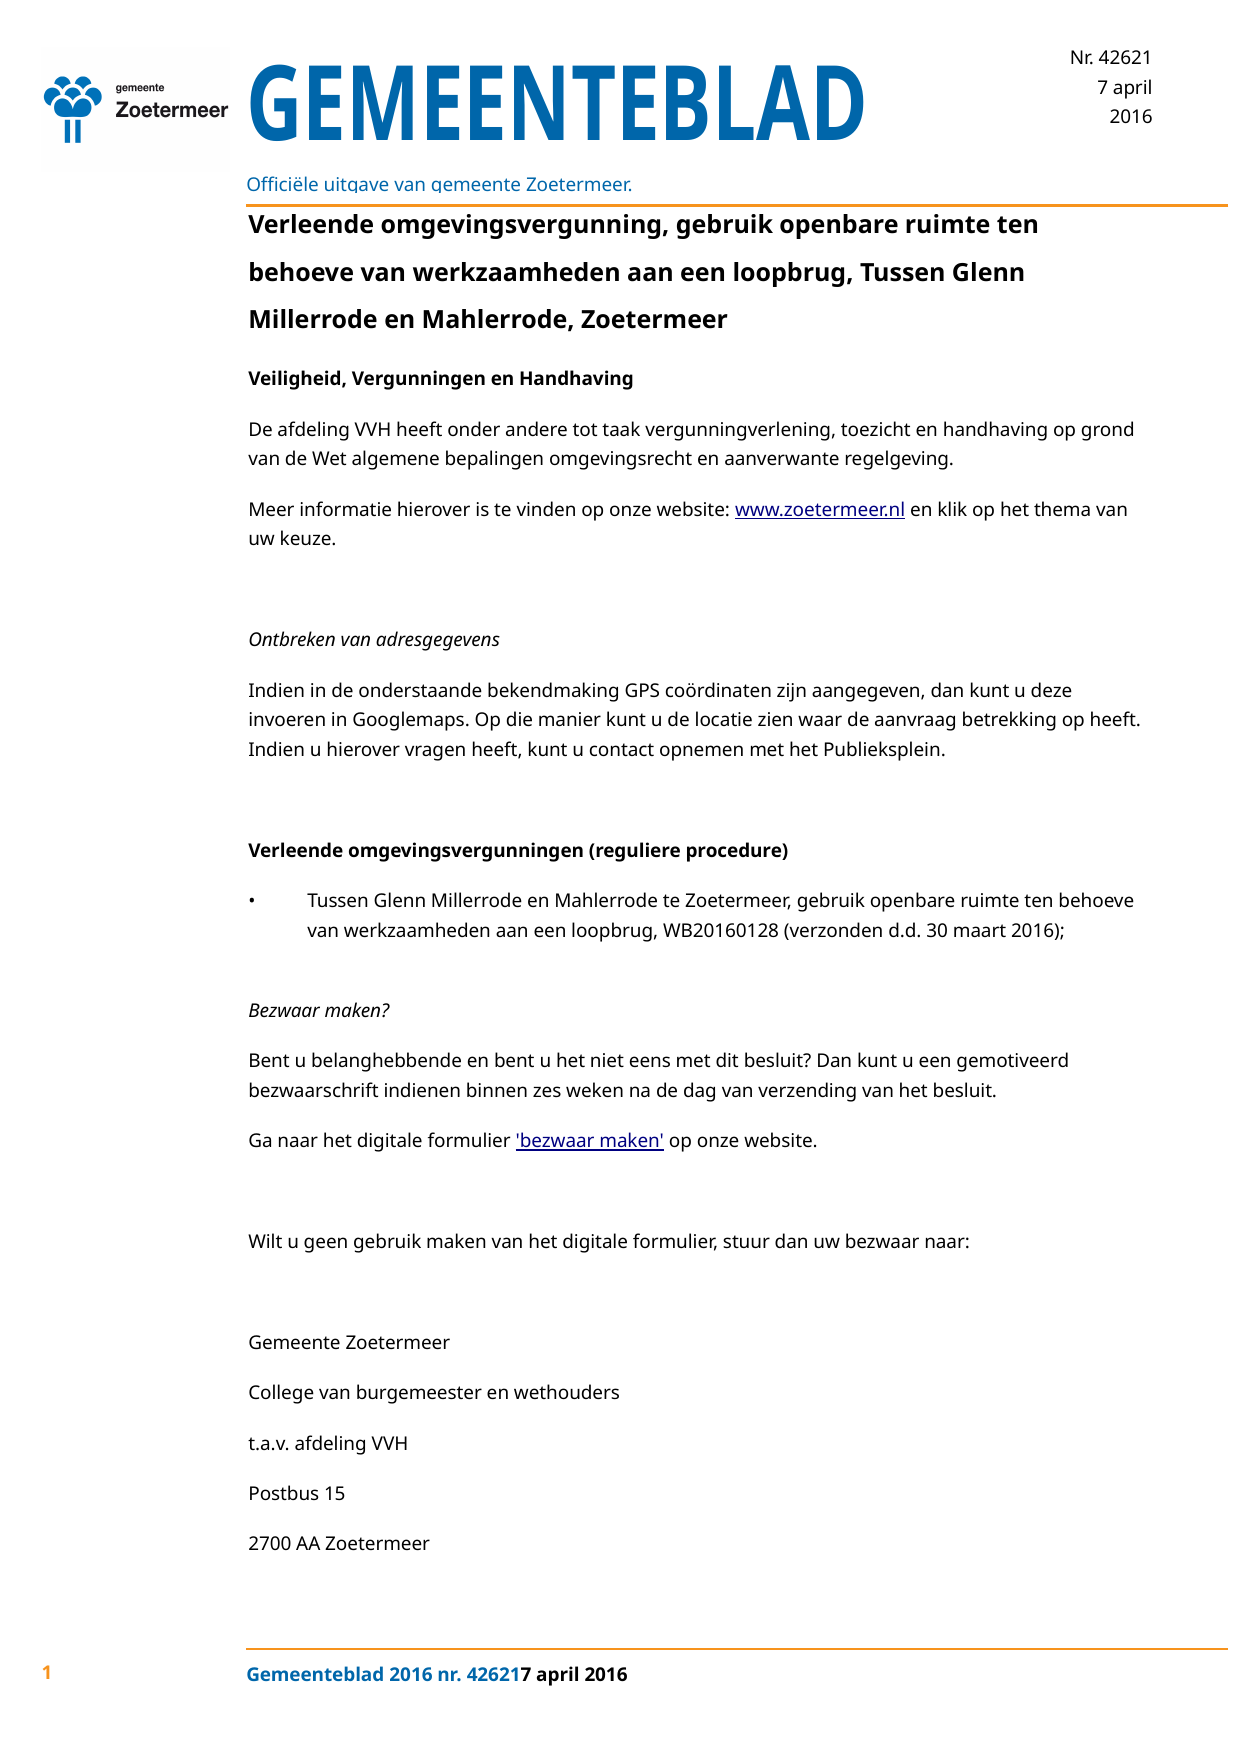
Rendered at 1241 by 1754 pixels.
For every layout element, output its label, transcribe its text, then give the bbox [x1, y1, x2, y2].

text De afdeling VVH heeft onder andere tot taak vergunningverlening, toezicht en handhaving op grond van de Wet algemene bepalingen omgevingsrecht en aanverwante regelgeving. [248, 416, 1152, 471]
picture [41, 47, 231, 172]
text Ontbreken van adresgegevens [248, 626, 1152, 652]
text 2700 AA Zoetermeer [248, 1531, 1152, 1556]
text Gemeente Zoetermeer [248, 1329, 1152, 1354]
list Tussen Glenn Millerrode en Mahlerrode te Zoetermeer, gebruik openbare ruimte ten behoeve van werkzaamheden aan een loopbrug, WB20160128 (verzonden d.d. 30 maart 2016); [248, 887, 1152, 942]
text College van burgemeester en wethouders [248, 1379, 1152, 1405]
text Bent u belanghebbende en bent u het niet eens met dit besluit? Dan kunt u een gemotiveerd bezwaarschrift indienen binnen zes weken na de dag van verzending van het besluit. [248, 1047, 1152, 1102]
text Bezwaar maken? [248, 997, 1152, 1022]
text Wilt u geen gebruik maken van het digitale formulier, stuur dan uw bezwaar naar: [248, 1228, 1152, 1254]
text Postbus 15 [248, 1480, 1152, 1506]
text Verleende omgevingsvergunningen (reguliere procedure) [248, 837, 1152, 862]
text Ga naar het digitale formulier 'bezwaar maken' op onze website. [248, 1127, 1152, 1153]
text Veiligheid, Vergunningen en Handhaving [248, 366, 1152, 391]
text Verleende omgevingsvergunning, gebruik openbare ruimte ten behoeve van werkzaamheden aan een loopbrug, Tussen Glenn Millerrode en Mahlerrode, Zoetermeer [248, 207, 1152, 336]
text t.a.v. afdeling VVH [248, 1430, 1152, 1455]
text Meer informatie hierover is te vinden op onze website: www.zoetermeer.nl en klik op het thema van uw keuze. [248, 496, 1152, 551]
text Indien in de onderstaande bekendmaking GPS coördinaten zijn aangegeven, dan kunt u deze invoeren in Googlemaps. Op die manier kunt u de locatie zien waar de aanvraag betrekking op heeft. Indien u hierover vragen heeft, kunt u contact opnemen met het Publieksplein. [248, 677, 1152, 762]
